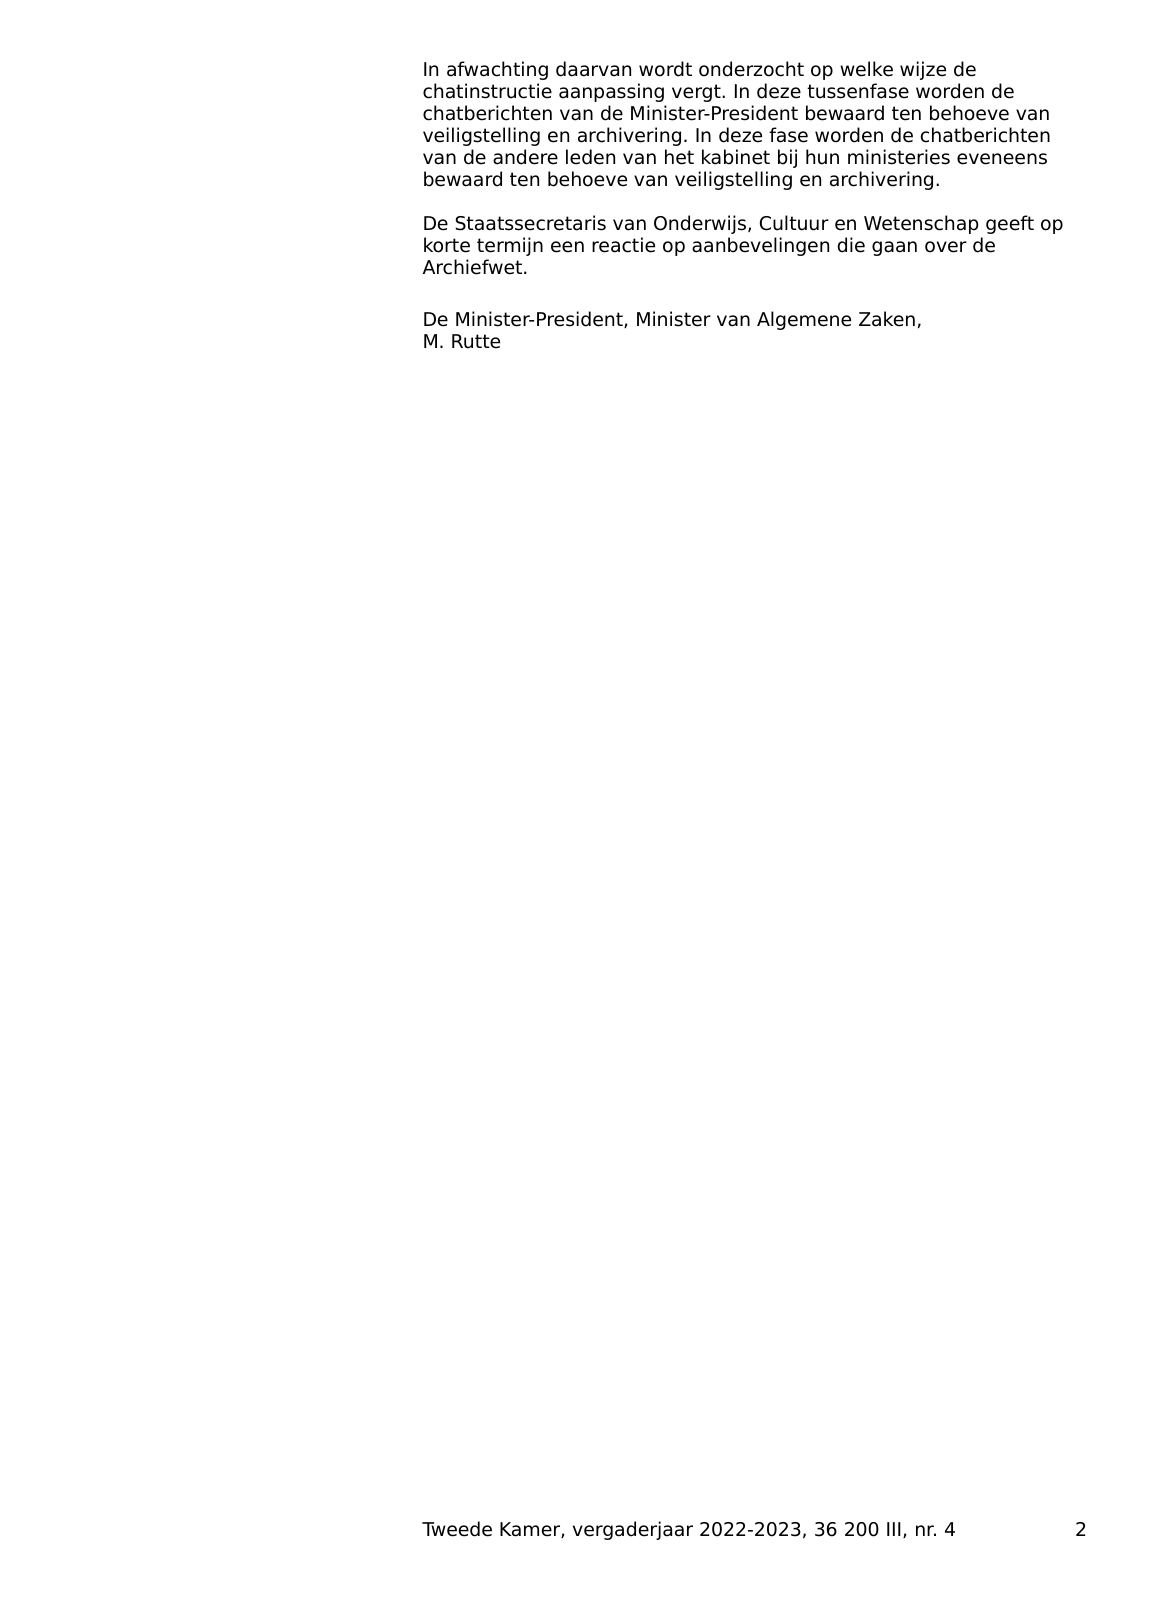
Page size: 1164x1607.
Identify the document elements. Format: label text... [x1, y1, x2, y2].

text De Minister-President, Minister van Algemene Zaken, M. Rutte [422, 309, 1087, 353]
text De Staatssecretaris van Onderwijs, Cultuur en Wetenschap geeft op korte termijn een reactie op aanbevelingen die gaan over de Archiefwet. [422, 213, 1087, 279]
text In afwachting daarvan wordt onderzocht op welke wijze de chatinstructie aanpassing vergt. In deze tussenfase worden de chatberichten van de Minister-President bewaard ten behoeve van veiligstelling en archivering. In deze fase worden de chatberichten van de andere leden van het kabinet bij hun ministeries eveneens bewaard ten behoeve van veiligstelling en archivering. [422, 59, 1087, 191]
